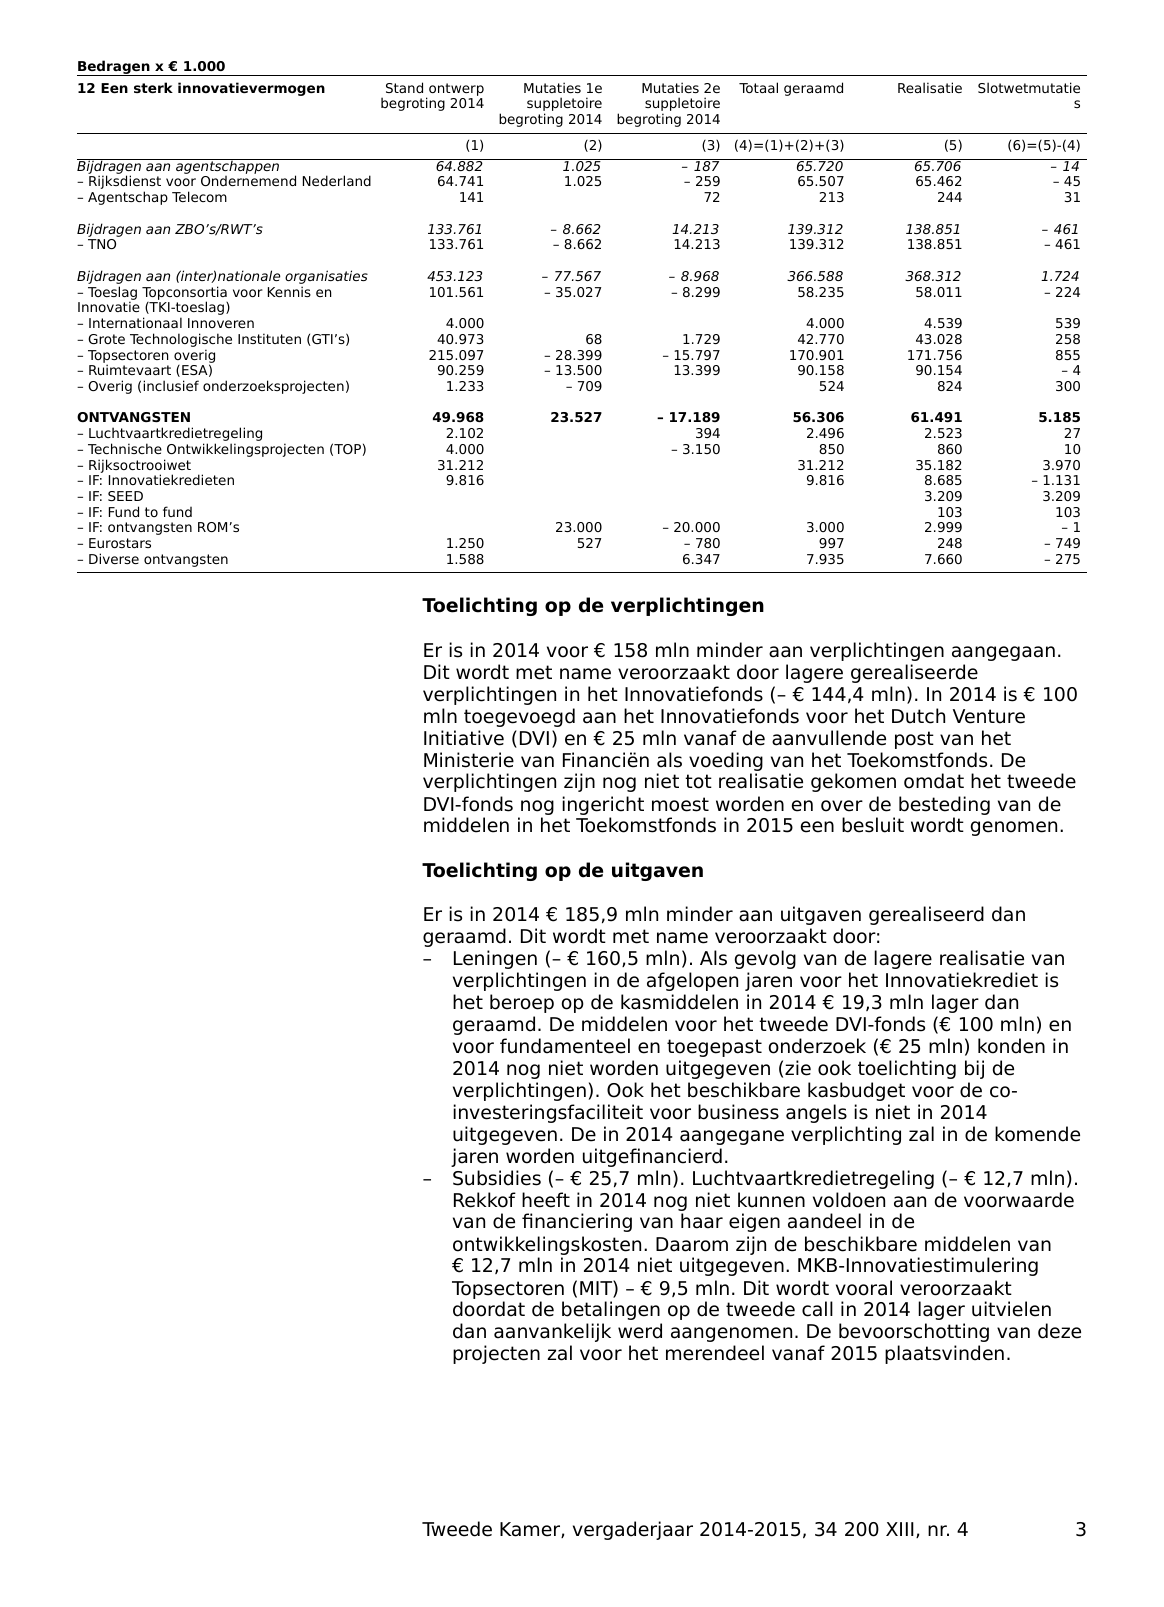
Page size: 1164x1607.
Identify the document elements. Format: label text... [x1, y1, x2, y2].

table_cell 248 [850, 536, 968, 552]
table_cell 40.973 [372, 332, 490, 347]
table_cell 1.025 [490, 174, 608, 190]
table_cell 64.741 [372, 174, 490, 190]
table_cell – Overig (inclusief onderzoeksprojecten) [77, 379, 372, 394]
table_cell 138.851 [850, 221, 968, 237]
table_cell 368.312 [850, 269, 968, 284]
table_cell – 45 [969, 174, 1087, 190]
table_cell 539 [969, 316, 1087, 332]
table_cell 58.235 [726, 284, 850, 316]
subtitle Toelichting op de verplichtingen [422, 595, 1087, 617]
table_cell 12 Een sterk innovatievermogen [77, 76, 372, 132]
table_cell 103 [850, 505, 968, 520]
table_cell [490, 426, 608, 442]
table_cell 8.685 [850, 473, 968, 489]
table_cell – 224 [969, 284, 1087, 316]
table_cell 43.028 [850, 332, 968, 347]
table_cell 31 [969, 190, 1087, 206]
table_cell [608, 473, 726, 489]
table_cell 1.250 [372, 536, 490, 552]
table_cell – IF: ontvangsten ROM’s [77, 520, 372, 536]
table_cell – 28.399 [490, 347, 608, 363]
table_cell 9.816 [372, 473, 490, 489]
table_cell 10 [969, 442, 1087, 457]
table_cell 215.097 [372, 347, 490, 363]
table_cell – Internationaal Innoveren [77, 316, 372, 332]
table_cell 2.496 [726, 426, 850, 442]
table_cell 139.312 [726, 237, 850, 253]
table_cell 14.213 [608, 221, 726, 237]
table_cell 14.213 [608, 237, 726, 253]
table_cell 2.523 [850, 426, 968, 442]
table_cell [726, 206, 850, 221]
table_cell 65.706 [850, 160, 968, 174]
table_cell – 461 [969, 221, 1087, 237]
text Er is in 2014 voor € 158 mln minder aan verplichtingen aangegaan. Dit wordt met name veroorzaakt door lagere gerealiseerde verplichtingen in het Innovatiefonds (– € 144,4 mln). In 2014 is € 100 mln toegevoegd aan het Innovatiefonds voor het Dutch Venture Initiative (DVI) en € 25 mln vanaf de aanvullende post van het Ministerie van Financiën als voeding van het Toekomstfonds. De verplichtingen zijn nog niet tot realisatie gekomen omdat het tweede DVI-fonds nog ingericht moest worden en over de besteding van de middelen in het Toekomstfonds in 2015 een besluit wordt genomen. [422, 639, 1087, 837]
table_cell 103 [969, 505, 1087, 520]
table_cell 56.306 [726, 410, 850, 426]
table_cell 72 [608, 190, 726, 206]
table_cell – 8.662 [490, 221, 608, 237]
table_cell [372, 395, 490, 410]
table_cell – 461 [969, 237, 1087, 253]
table_cell [372, 520, 490, 536]
table_cell 170.901 [726, 347, 850, 363]
table_cell 141 [372, 190, 490, 206]
table_cell 9.816 [726, 473, 850, 489]
table_cell 101.561 [372, 284, 490, 316]
table_cell 1.588 [372, 552, 490, 572]
table_cell 2.999 [850, 520, 968, 536]
table_cell 7.935 [726, 552, 850, 572]
table_cell (2) [490, 134, 608, 158]
table_cell – Technische Ontwikkelingsprojecten (TOP) [77, 442, 372, 457]
table_cell 3.000 [726, 520, 850, 536]
table_cell [850, 206, 968, 221]
table_cell 13.399 [608, 363, 726, 379]
subtitle Toelichting op de uitgaven [422, 859, 1087, 882]
table_cell 65.462 [850, 174, 968, 190]
table_cell [490, 190, 608, 206]
table_cell (3) [608, 134, 726, 158]
table_cell [490, 206, 608, 221]
table_cell 366.588 [726, 269, 850, 284]
table_cell – 8.299 [608, 284, 726, 316]
table_cell 850 [726, 442, 850, 457]
table_cell [77, 206, 372, 221]
table_cell [372, 489, 490, 504]
table_cell [490, 505, 608, 520]
table_cell – 187 [608, 160, 726, 174]
table_cell 824 [850, 379, 968, 394]
table_cell – 77.567 [490, 269, 608, 284]
table_cell Realisatie [850, 76, 968, 132]
table_cell 42.770 [726, 332, 850, 347]
table_cell – Rijksdienst voor Ondernemend Nederland [77, 174, 372, 190]
table_cell 6.347 [608, 552, 726, 572]
table_cell – Ruimtevaart (ESA) [77, 363, 372, 379]
table_cell (1) [372, 134, 490, 158]
table_cell – 8.968 [608, 269, 726, 284]
table_cell 65.720 [726, 160, 850, 174]
table_cell – 3.150 [608, 442, 726, 457]
table_cell – 15.797 [608, 347, 726, 363]
text Er is in 2014 € 185,9 mln minder aan uitgaven gerealiseerd dan geraamd. Dit wordt met name veroorzaakt door: [422, 904, 1087, 948]
table_cell Mutaties 2e suppletoire begroting 2014 [608, 76, 726, 132]
table_cell [608, 316, 726, 332]
table_cell 90.259 [372, 363, 490, 379]
table_cell – Agentschap Telecom [77, 190, 372, 206]
table_cell – IF: SEED [77, 489, 372, 504]
table_cell [490, 316, 608, 332]
table_cell 3.209 [969, 489, 1087, 504]
table_cell [969, 395, 1087, 410]
text – Leningen (– € 160,5 mln). Als gevolg van de lagere realisatie van verplichtingen in de afgelopen jaren voor het Innovatiekrediet is het beroep op de kasmiddelen in 2014 € 19,3 mln lager dan geraamd. De middelen voor het tweede DVI-fonds (€ 100 mln) en voor fundamenteel en toegepast onderzoek (€ 25 mln) konden in 2014 nog niet worden uitgegeven (zie ook toelichting bij de verplichtingen). Ook het beschikbare kasbudget voor de co-investeringsfaciliteit voor business angels is niet in 2014 uitgegeven. De in 2014 aangegane verplichting zal in de komende jaren worden uitgefinancierd. [422, 948, 1087, 1167]
table_cell 2.102 [372, 426, 490, 442]
text – Subsidies (– € 25,7 mln). Luchtvaartkredietregeling (– € 12,7 mln). Rekkof heeft in 2014 nog niet kunnen voldoen aan de voorwaarde van de financiering van haar eigen aandeel in de ontwikkelingskosten. Daarom zijn de beschikbare middelen van € 12,7 mln in 2014 niet uitgegeven. MKB-Innovatiestimulering Topsectoren (MIT) – € 9,5 mln. Dit wordt vooral veroorzaakt doordat de betalingen op de tweede call in 2014 lager uitvielen dan aanvankelijk werd aangenomen. De bevoorschotting van deze projecten zal voor het merendeel vanaf 2015 plaatsvinden. [422, 1167, 1087, 1365]
table_cell [608, 395, 726, 410]
table_cell Bijdragen aan agentschappen [77, 160, 372, 174]
table_cell – 1 [969, 520, 1087, 536]
table_cell [490, 442, 608, 457]
table_cell 133.761 [372, 237, 490, 253]
table_cell (6)=(5)-(4) [969, 134, 1087, 158]
table_cell 258 [969, 332, 1087, 347]
table_cell 27 [969, 426, 1087, 442]
table_cell [850, 395, 968, 410]
table_cell 65.507 [726, 174, 850, 190]
table_cell [969, 206, 1087, 221]
table_cell 300 [969, 379, 1087, 394]
table_cell 4.000 [372, 316, 490, 332]
table_cell 23.527 [490, 410, 608, 426]
table_cell 1.025 [490, 160, 608, 174]
table_cell – Rijksoctrooiwet [77, 458, 372, 473]
table_cell 64.882 [372, 160, 490, 174]
table_cell – 709 [490, 379, 608, 394]
table_cell [490, 395, 608, 410]
table_cell 855 [969, 347, 1087, 363]
table_cell 1.233 [372, 379, 490, 394]
table_cell – 35.027 [490, 284, 608, 316]
table_cell ONTVANGSTEN [77, 410, 372, 426]
table_cell 171.756 [850, 347, 968, 363]
table_header Bedragen x € 1.000 [77, 59, 1087, 75]
table_cell [726, 395, 850, 410]
table_cell 61.491 [850, 410, 968, 426]
table_cell 1.724 [969, 269, 1087, 284]
table_cell – 20.000 [608, 520, 726, 536]
table_cell [490, 489, 608, 504]
table_cell 860 [850, 442, 968, 457]
table_cell [608, 253, 726, 269]
table_cell [490, 253, 608, 269]
table_cell 453.123 [372, 269, 490, 284]
table_cell – 8.662 [490, 237, 608, 253]
table_cell Mutaties 1e suppletoire begroting 2014 [490, 76, 608, 132]
table_cell – IF: Fund to fund [77, 505, 372, 520]
table_cell Totaal geraamd [726, 76, 850, 132]
table_cell 4.539 [850, 316, 968, 332]
table_cell 90.154 [850, 363, 968, 379]
table_cell – 259 [608, 174, 726, 190]
table_cell 3.970 [969, 458, 1087, 473]
table_cell Bijdragen aan ZBO’s/RWT’s [77, 221, 372, 237]
table_cell 4.000 [726, 316, 850, 332]
table_cell – 275 [969, 552, 1087, 572]
table_cell Stand ontwerp begroting 2014 [372, 76, 490, 132]
table_cell 31.212 [726, 458, 850, 473]
table_cell – Luchtvaartkredietregeling [77, 426, 372, 442]
table_cell 49.968 [372, 410, 490, 426]
table_cell (5) [850, 134, 968, 158]
table_cell – Diverse ontvangsten [77, 552, 372, 572]
table_cell – IF: Innovatiekredieten [77, 473, 372, 489]
table_cell [77, 253, 372, 269]
table_cell [726, 505, 850, 520]
table_cell [969, 253, 1087, 269]
table_cell 138.851 [850, 237, 968, 253]
table_cell [850, 253, 968, 269]
table_cell 58.011 [850, 284, 968, 316]
table_cell 213 [726, 190, 850, 206]
table_cell – 749 [969, 536, 1087, 552]
table_cell – 14 [969, 160, 1087, 174]
table_cell [726, 489, 850, 504]
table_cell [372, 505, 490, 520]
table_cell 5.185 [969, 410, 1087, 426]
table_cell – Topsectoren overig [77, 347, 372, 363]
table_cell 997 [726, 536, 850, 552]
table_cell 90.158 [726, 363, 850, 379]
table_cell [608, 379, 726, 394]
table_cell [608, 489, 726, 504]
table_cell 394 [608, 426, 726, 442]
table_cell – TNO [77, 237, 372, 253]
table_cell 23.000 [490, 520, 608, 536]
table_cell – Eurostars [77, 536, 372, 552]
table_cell 3.209 [850, 489, 968, 504]
table_cell [77, 395, 372, 410]
table_cell – 4 [969, 363, 1087, 379]
table_cell [608, 206, 726, 221]
table_cell [77, 134, 372, 158]
table_cell [608, 458, 726, 473]
table_cell [372, 253, 490, 269]
table_cell [608, 505, 726, 520]
table_cell 133.761 [372, 221, 490, 237]
table_cell [372, 206, 490, 221]
table_cell 244 [850, 190, 968, 206]
table_cell [490, 473, 608, 489]
table_cell – Grote Technologische Instituten (GTI’s) [77, 332, 372, 347]
table_cell [726, 253, 850, 269]
table_cell 139.312 [726, 221, 850, 237]
table_cell [490, 458, 608, 473]
table_cell 7.660 [850, 552, 968, 572]
table_cell – 13.500 [490, 363, 608, 379]
table_cell Bijdragen aan (inter)nationale organisaties [77, 269, 372, 284]
table_cell – 780 [608, 536, 726, 552]
table_cell Slotwetmutaties [969, 76, 1087, 132]
table_cell (4)=(1)+(2)+(3) [726, 134, 850, 158]
table_cell 527 [490, 536, 608, 552]
table_cell 35.182 [850, 458, 968, 473]
table_cell 68 [490, 332, 608, 347]
table_cell – 17.189 [608, 410, 726, 426]
table_cell 1.729 [608, 332, 726, 347]
table_cell 31.212 [372, 458, 490, 473]
table_cell [490, 552, 608, 572]
table_cell – Toeslag Topconsortia voor Kennis en Innovatie (TKI-toeslag) [77, 284, 372, 316]
table_cell 4.000 [372, 442, 490, 457]
table_cell 524 [726, 379, 850, 394]
table_cell – 1.131 [969, 473, 1087, 489]
